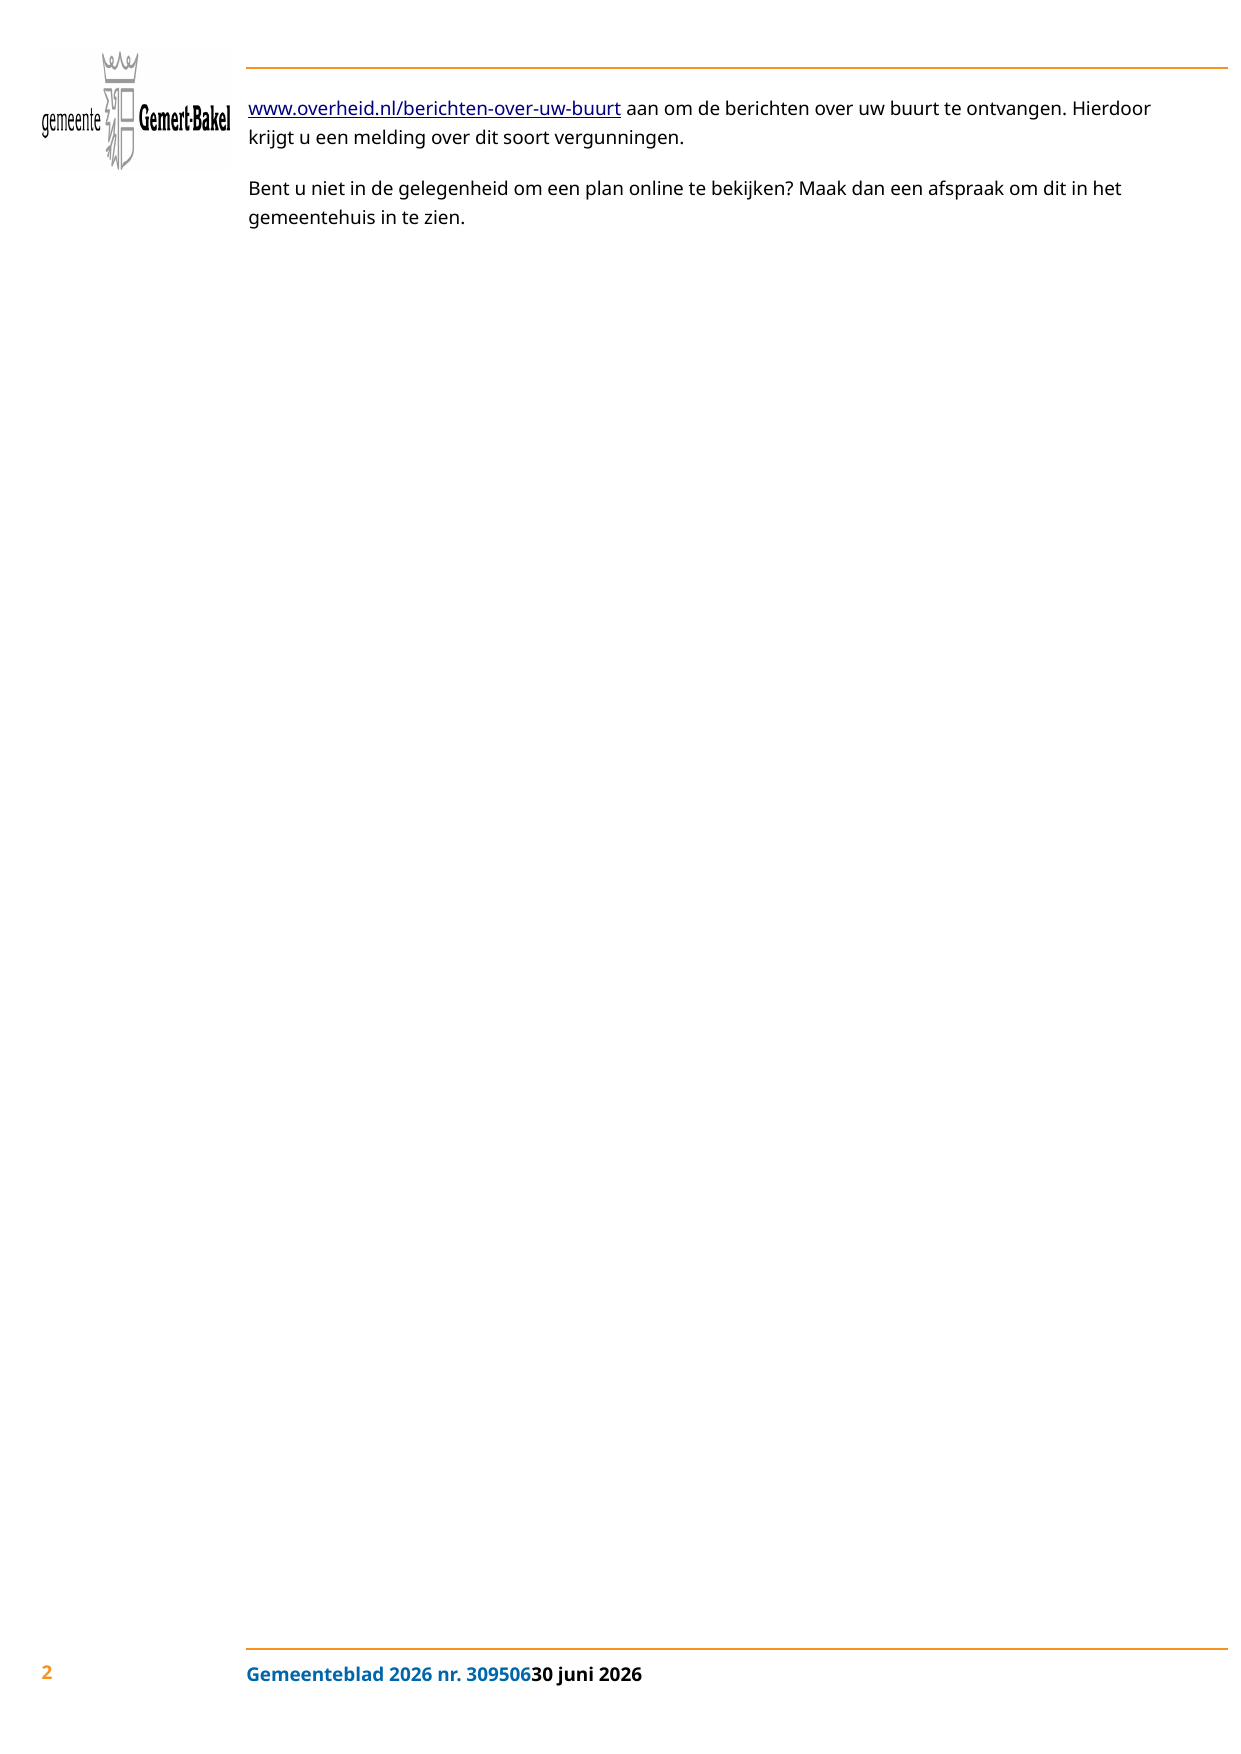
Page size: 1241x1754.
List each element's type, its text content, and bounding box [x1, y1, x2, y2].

text Bent u niet in de gelegenheid om een plan online te bekijken? Maak dan een afspraak om dit in het gemeentehuis in te zien. [248, 175, 1152, 230]
picture [41, 47, 231, 172]
text www.overheid.nl/berichten-over-uw-buurt aan om de berichten over uw buurt te ontvangen. Hierdoor krijgt u een melding over dit soort vergunningen. [248, 95, 1152, 150]
